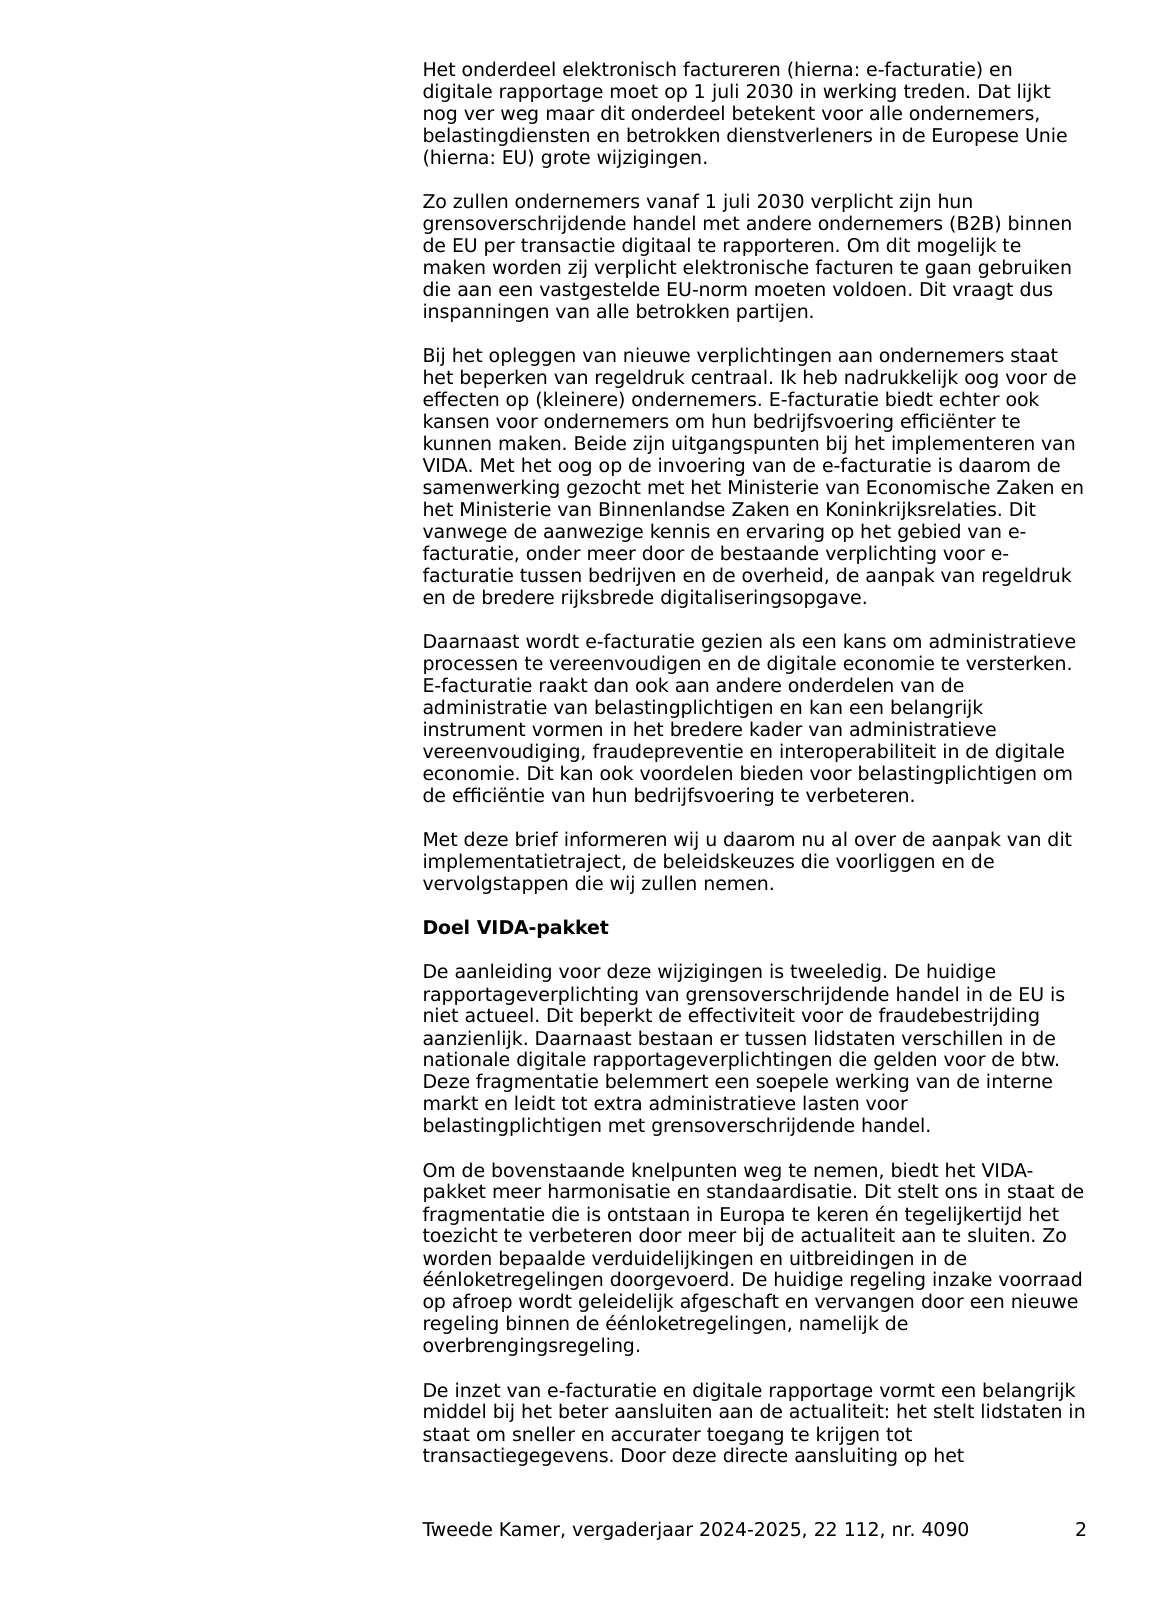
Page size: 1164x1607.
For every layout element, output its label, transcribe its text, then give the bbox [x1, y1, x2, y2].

text Het onderdeel elektronisch factureren (hierna: e-facturatie) en digitale rapportage moet op 1 juli 2030 in werking treden. Dat lijkt nog ver weg maar dit onderdeel betekent voor alle ondernemers, belastingdiensten en betrokken dienstverleners in de Europese Unie (hierna: EU) grote wijzigingen. [422, 59, 1087, 169]
text Om de bovenstaande knelpunten weg te nemen, biedt het VIDA-pakket meer harmonisatie en standaardisatie. Dit stelt ons in staat de fragmentatie die is ontstaan in Europa te keren én tegelijkertijd het toezicht te verbeteren door meer bij de actualiteit aan te sluiten. Zo worden bepaalde verduidelijkingen en uitbreidingen in de éénloketregelingen doorgevoerd. De huidige regeling inzake voorraad op afroep wordt geleidelijk afgeschaft en vervangen door een nieuwe regeling binnen de éénloketregelingen, namelijk de overbrengingsregeling. [422, 1159, 1087, 1357]
subtitle Doel VIDA-pakket [422, 917, 1087, 939]
text Met deze brief informeren wij u daarom nu al over de aanpak van dit implementatietraject, de beleidskeuzes die voorliggen en de vervolgstappen die wij zullen nemen. [422, 829, 1087, 895]
text Zo zullen ondernemers vanaf 1 juli 2030 verplicht zijn hun grensoverschrijdende handel met andere ondernemers (B2B) binnen de EU per transactie digitaal te rapporteren. Om dit mogelijk te maken worden zij verplicht elektronische facturen te gaan gebruiken die aan een vastgestelde EU-norm moeten voldoen. Dit vraagt dus inspanningen van alle betrokken partijen. [422, 191, 1087, 323]
text Bij het opleggen van nieuwe verplichtingen aan ondernemers staat het beperken van regeldruk centraal. Ik heb nadrukkelijk oog voor de effecten op (kleinere) ondernemers. E-facturatie biedt echter ook kansen voor ondernemers om hun bedrijfsvoering efficiënter te kunnen maken. Beide zijn uitgangspunten bij het implementeren van VIDA. Met het oog op de invoering van de e-facturatie is daarom de samenwerking gezocht met het Ministerie van Economische Zaken en het Ministerie van Binnenlandse Zaken en Koninkrijksrelaties. Dit vanwege de aanwezige kennis en ervaring op het gebied van e-facturatie, onder meer door de bestaande verplichting voor e-facturatie tussen bedrijven en de overheid, de aanpak van regeldruk en de bredere rijksbrede digitaliseringsopgave. [422, 345, 1087, 609]
text De inzet van e-facturatie en digitale rapportage vormt een belangrijk middel bij het beter aansluiten aan de actualiteit: het stelt lidstaten in staat om sneller en accurater toegang te krijgen tot transactiegegevens. Door deze directe aansluiting op het [422, 1379, 1087, 1467]
text Daarnaast wordt e-facturatie gezien als een kans om administratieve processen te vereenvoudigen en de digitale economie te versterken. E-facturatie raakt dan ook aan andere onderdelen van de administratie van belastingplichtigen en kan een belangrijk instrument vormen in het bredere kader van administratieve vereenvoudiging, fraudepreventie en interoperabiliteit in de digitale economie. Dit kan ook voordelen bieden voor belastingplichtigen om de efficiëntie van hun bedrijfsvoering te verbeteren. [422, 631, 1087, 807]
text De aanleiding voor deze wijzigingen is tweeledig. De huidige rapportageverplichting van grensoverschrijdende handel in de EU is niet actueel. Dit beperkt de effectiviteit voor de fraudebestrijding aanzienlijk. Daarnaast bestaan er tussen lidstaten verschillen in de nationale digitale rapportageverplichtingen die gelden voor de btw. Deze fragmentatie belemmert een soepele werking van de interne markt en leidt tot extra administratieve lasten voor belastingplichtigen met grensoverschrijdende handel. [422, 961, 1087, 1137]
